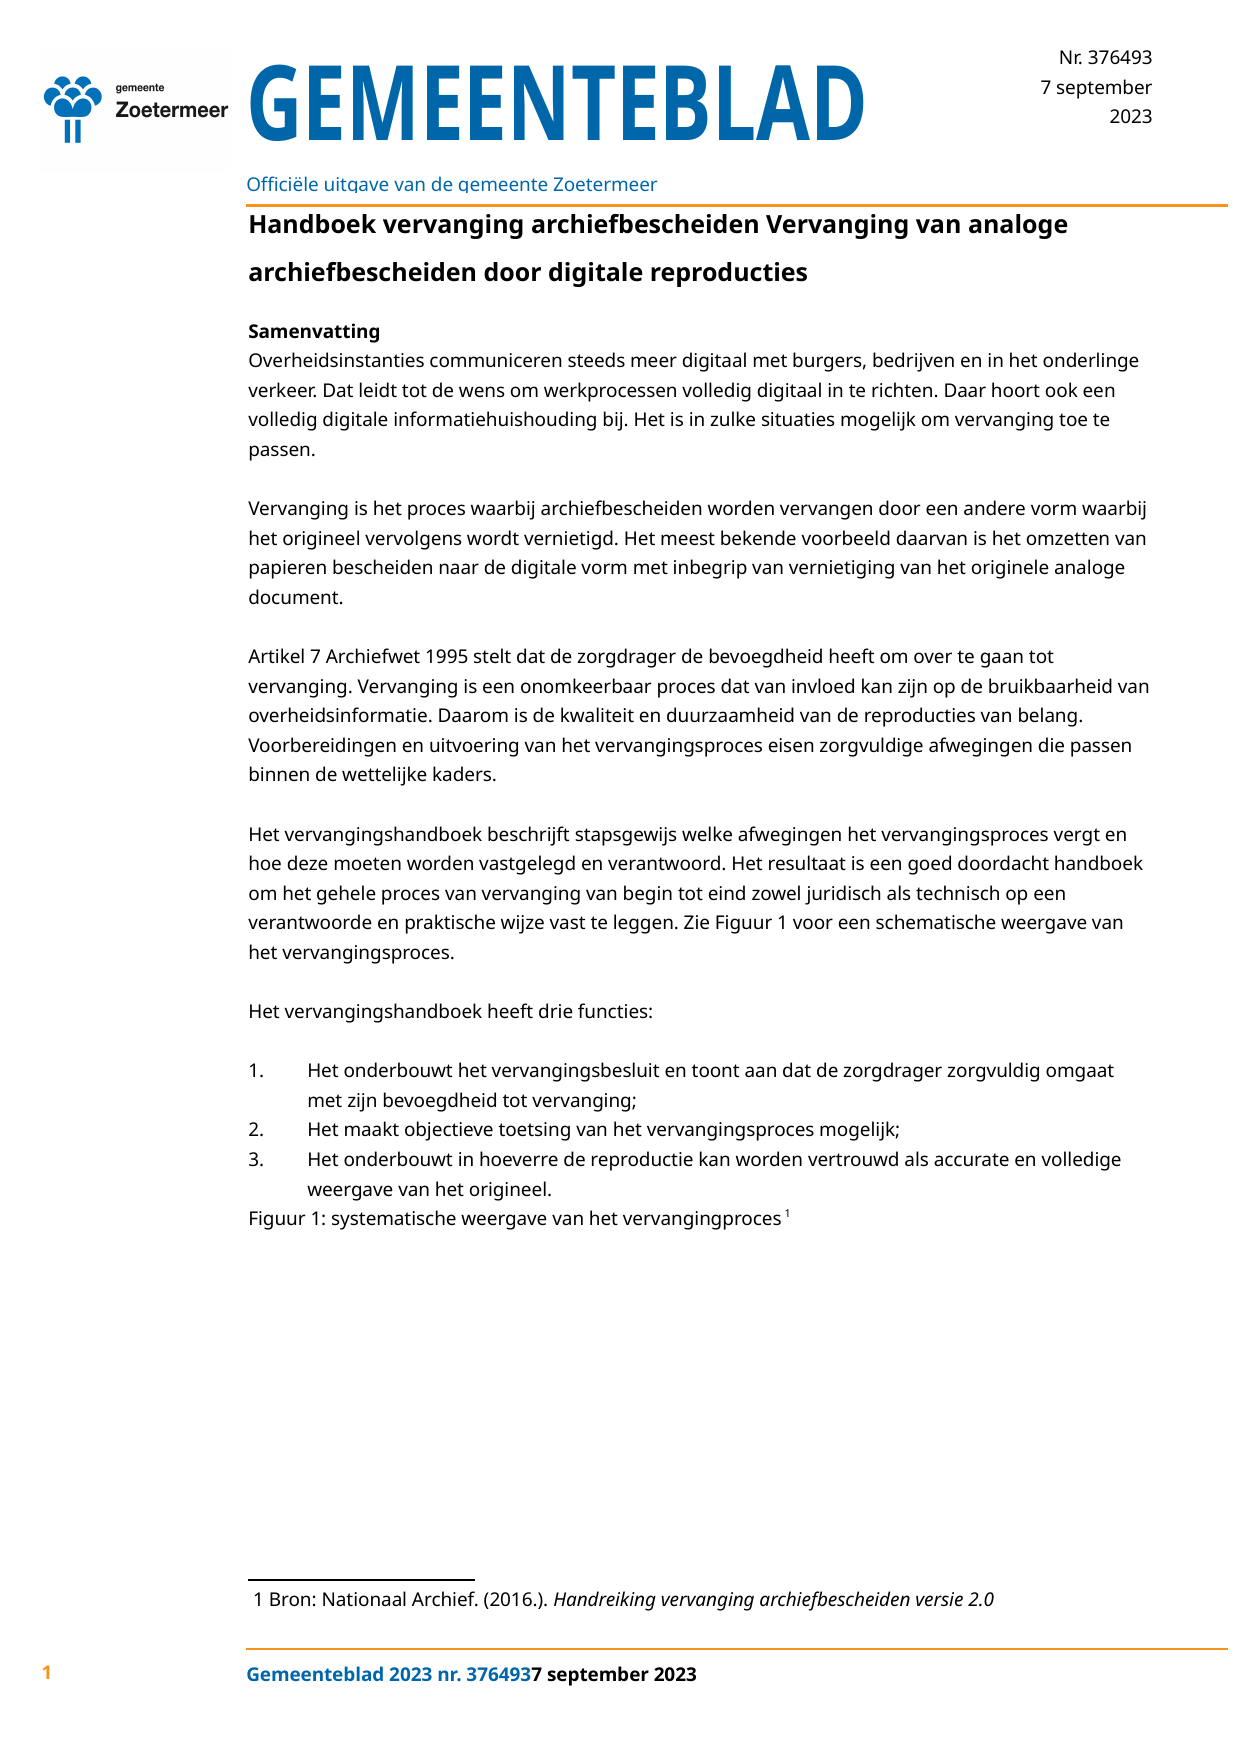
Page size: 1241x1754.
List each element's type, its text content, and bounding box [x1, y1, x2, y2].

list Het onderbouwt in hoeverre de reproductie kan worden vertrouwd als accurate en volledige weergave van het origineel. [248, 1146, 1152, 1202]
text Overheidsinstanties communiceren steeds meer digitaal met burgers, bedrijven en in het onderlinge verkeer. Dat leidt tot de wens om werkprocessen volledig digitaal in te richten. Daar hoort ook een volledig digitale informatiehuishouding bij. Het is in zulke situaties mogelijk om vervanging toe te passen. [248, 347, 1152, 462]
list Het onderbouwt het vervangingsbesluit en toont aan dat de zorgdrager zorgvuldig omgaat met zijn bevoegdheid tot vervanging; [248, 1057, 1152, 1113]
text Figuur 1: systematische weergave van het vervangingproces [248, 1205, 1152, 1231]
text Artikel 7 Archiefwet 1995 stelt dat de zorgdrager de bevoegdheid heeft om over te gaan tot vervanging. Vervanging is een onomkeerbaar proces dat van invloed kan zijn op de bruikbaarheid van overheidsinformatie. Daarom is de kwaliteit en duurzaamheid van de reproducties van belang. Voorbereidingen en uitvoering van het vervangingsproces eisen zorgvuldige afwegingen die passen binnen de wettelijke kaders. [248, 643, 1152, 787]
picture [41, 47, 231, 172]
text Het vervangingshandboek heeft drie functies: [248, 998, 1152, 1024]
text Samenvatting [248, 318, 1152, 344]
list Het maakt objectieve toetsing van het vervangingsproces mogelijk; [248, 1117, 1152, 1142]
text Bron: Nationaal Archief. (2016.). Handreiking vervanging archiefbescheiden versie 2.0 [248, 1586, 1152, 1612]
text Het vervangingshandboek beschrijft stapsgewijs welke afwegingen het vervangingsproces vergt en hoe deze moeten worden vastgelegd en verantwoord. Het resultaat is een goed doordacht handboek om het gehele proces van vervanging van begin tot eind zowel juridisch als technisch op een verantwoorde en praktische wijze vast te leggen. Zie Figuur 1 voor een schematische weergave van het vervangingsproces. [248, 821, 1152, 965]
text Vervanging is het proces waarbij archiefbescheiden worden vervangen door een andere vorm waarbij het origineel vervolgens wordt vernietigd. Het meest bekende voorbeeld daarvan is het omzetten van papieren bescheiden naar de digitale vorm met inbegrip van vernietiging van het originele analoge document. [248, 495, 1152, 610]
text Handboek vervanging archiefbescheiden Vervanging van analoge archiefbescheiden door digitale reproducties [248, 207, 1152, 288]
